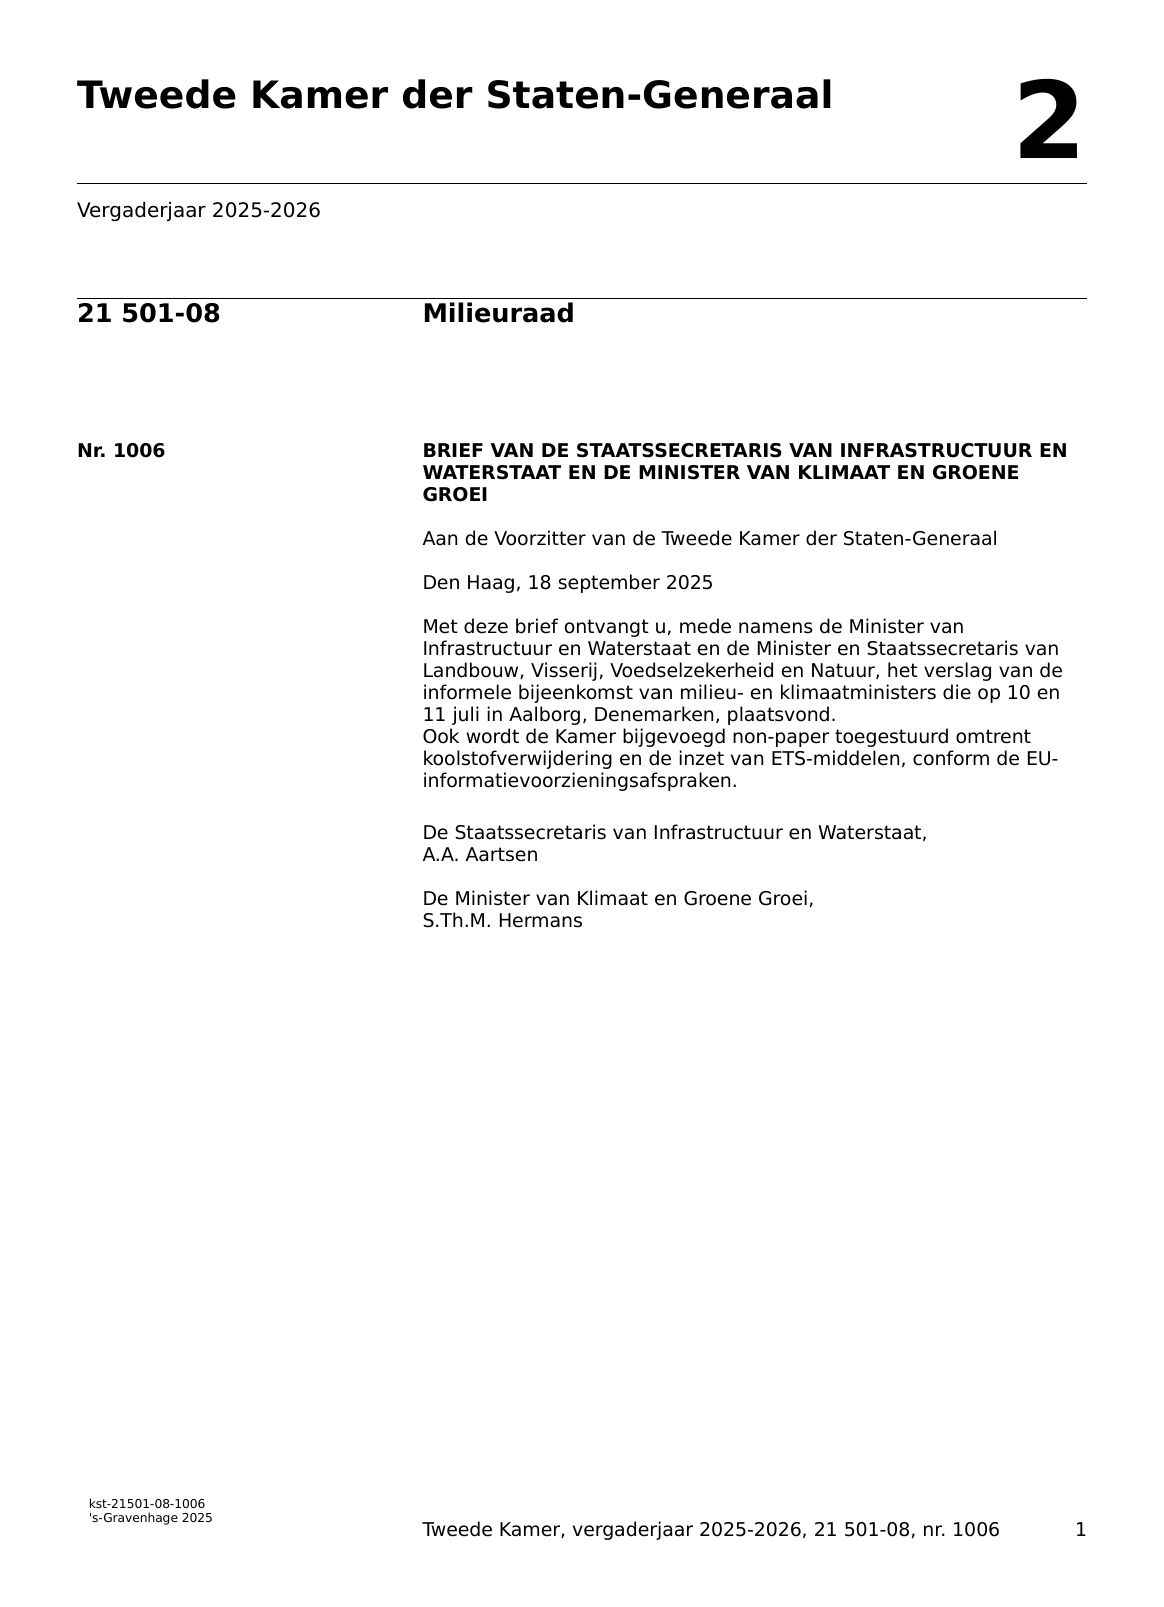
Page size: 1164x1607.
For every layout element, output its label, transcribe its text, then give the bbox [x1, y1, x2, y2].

text Met deze brief ontvangt u, mede namens de Minister van Infrastructuur en Waterstaat en de Minister en Staatssecretaris van Landbouw, Visserij, Voedselzekerheid en Natuur, het verslag van de informele bijeenkomst van milieu- en klimaatministers die op 10 en 11 juli in Aalborg, Denemarken, plaatsvond. [422, 616, 1087, 726]
text De Staatssecretaris van Infrastructuur en Waterstaat, A.A. Aartsen [422, 822, 1087, 866]
table_cell Vergaderjaar 2025-2026 [77, 184, 1087, 298]
text Aan de Voorzitter van de Tweede Kamer der Staten-Generaal [422, 528, 1087, 550]
text Ook wordt de Kamer bijgevoegd non-paper toegestuurd omtrent koolstofverwijdering en de inzet van ETS-middelen, conform de EU-informatievoorzieningsafspraken. [422, 726, 1087, 792]
subtitle 21 501-08 Milieuraad [77, 299, 1087, 329]
text 's-Gravenhage 2025 [88, 1511, 323, 1525]
text De Minister van Klimaat en Groene Groei, S.Th.M. Hermans [422, 888, 1087, 932]
table_header Tweede Kamer der Staten-Generaal [77, 59, 886, 183]
subtitle Nr. 1006 BRIEF VAN DE STAATSSECRETARIS VAN INFRASTRUCTUUR EN WATERSTAAT EN DE MINISTER VAN KLIMAAT EN GROENE GROEI [77, 440, 1087, 506]
text kst-21501-08-1006 [88, 1497, 323, 1511]
text Den Haag, 18 september 2025 [422, 572, 1087, 594]
table_header 2 [886, 59, 1087, 183]
